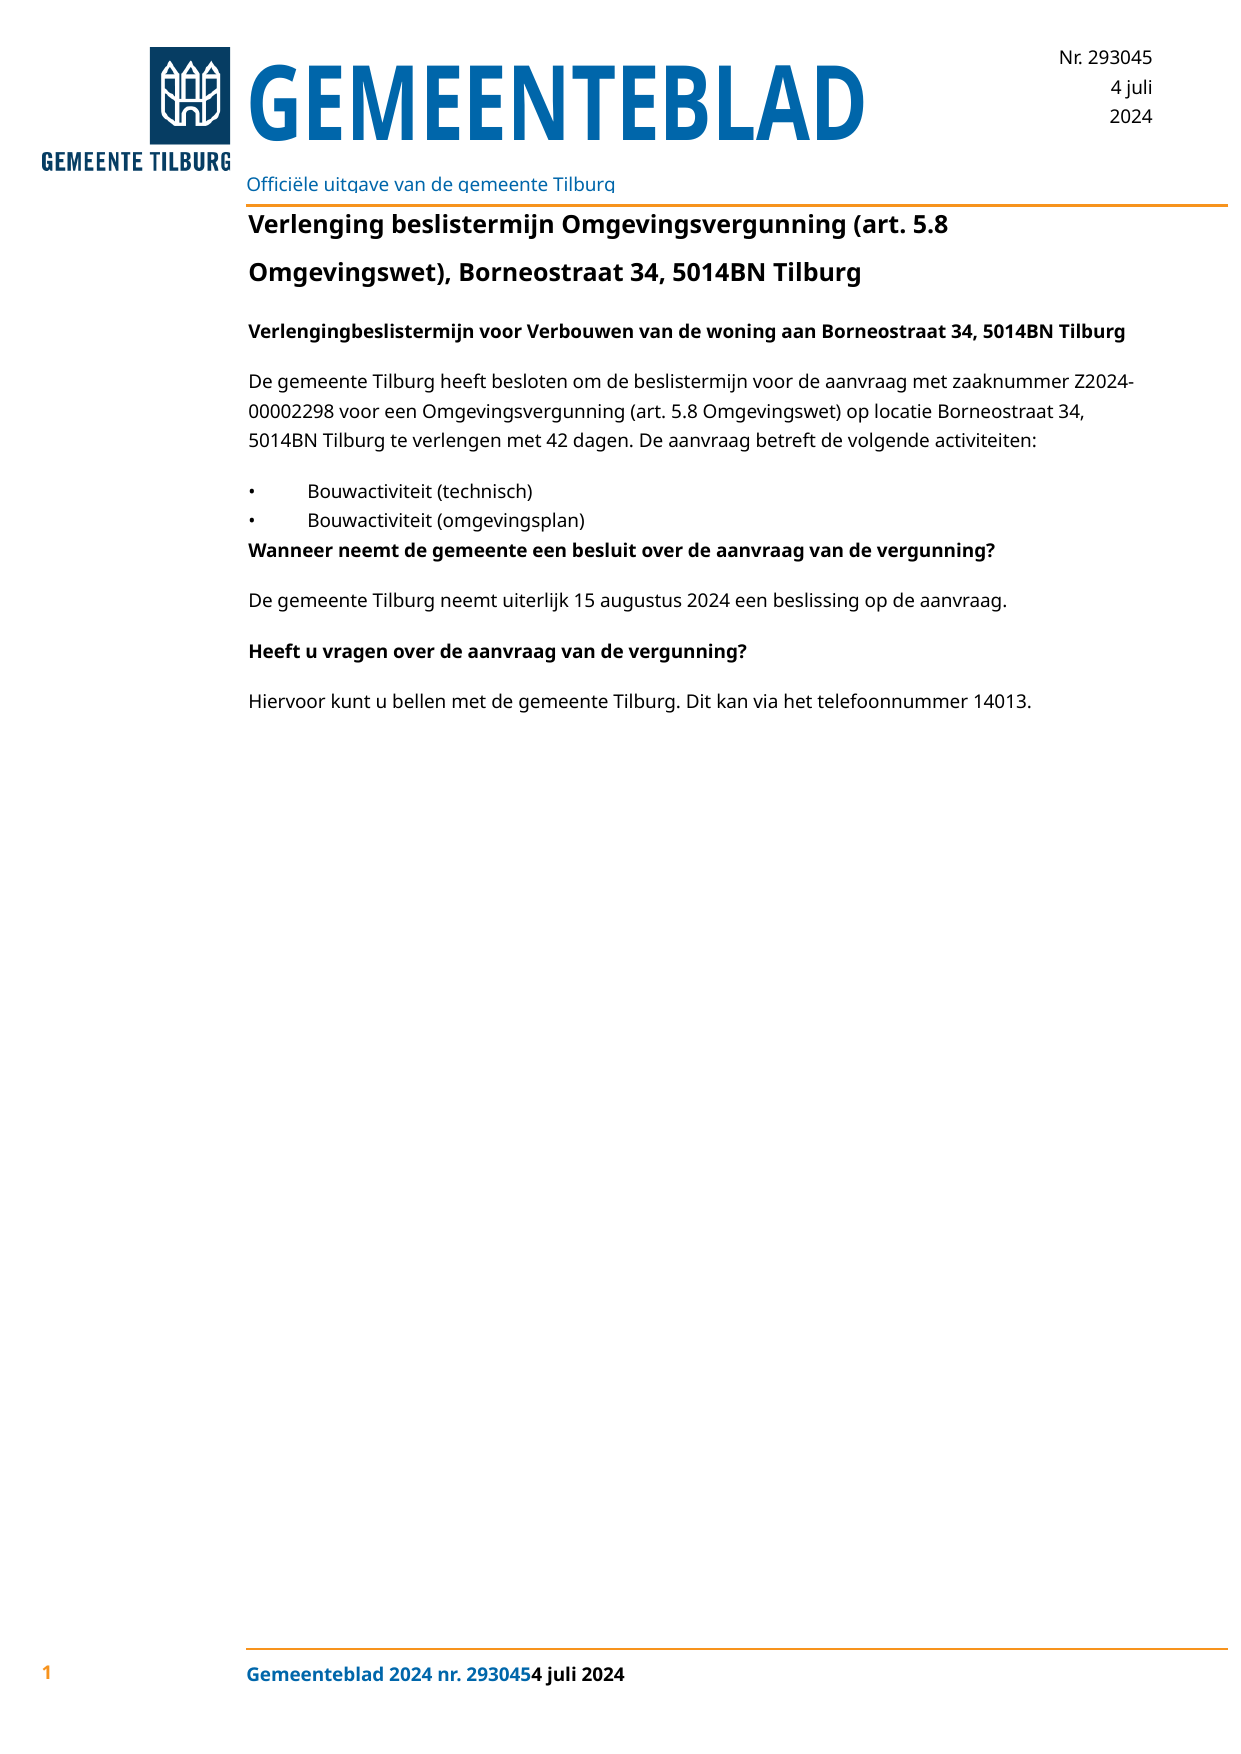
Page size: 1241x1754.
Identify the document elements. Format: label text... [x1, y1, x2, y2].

text De gemeente Tilburg neemt uiterlijk 15 augustus 2024 een beslissing op de aanvraag. [248, 587, 1152, 613]
text De gemeente Tilburg heeft besloten om de beslistermijn voor de aanvraag met zaaknummer Z2024-00002298 voor een Omgevingsvergunning (art. 5.8 Omgevingswet) op locatie Borneostraat 34, 5014BN Tilburg te verlengen met 42 dagen. De aanvraag betreft de volgende activiteiten: [248, 368, 1152, 453]
text Verlenging beslistermijn Omgevingsvergunning (art. 5.8 Omgevingswet), Borneostraat 34, 5014BN Tilburg [248, 207, 1152, 288]
text Wanneer neemt de gemeente een besluit over de aanvraag van de vergunning? [248, 537, 1152, 563]
list Bouwactiviteit (omgevingsplan) [248, 507, 1152, 533]
text Verlengingbeslistermijn voor Verbouwen van de woning aan Borneostraat 34, 5014BN Tilburg [248, 318, 1152, 344]
text Heeft u vragen over de aanvraag van de vergunning? [248, 638, 1152, 664]
picture [41, 47, 231, 172]
list Bouwactiviteit (technisch) [248, 478, 1152, 504]
text Hiervoor kunt u bellen met de gemeente Tilburg. Dit kan via het telefoonnummer 14013. [248, 688, 1152, 714]
